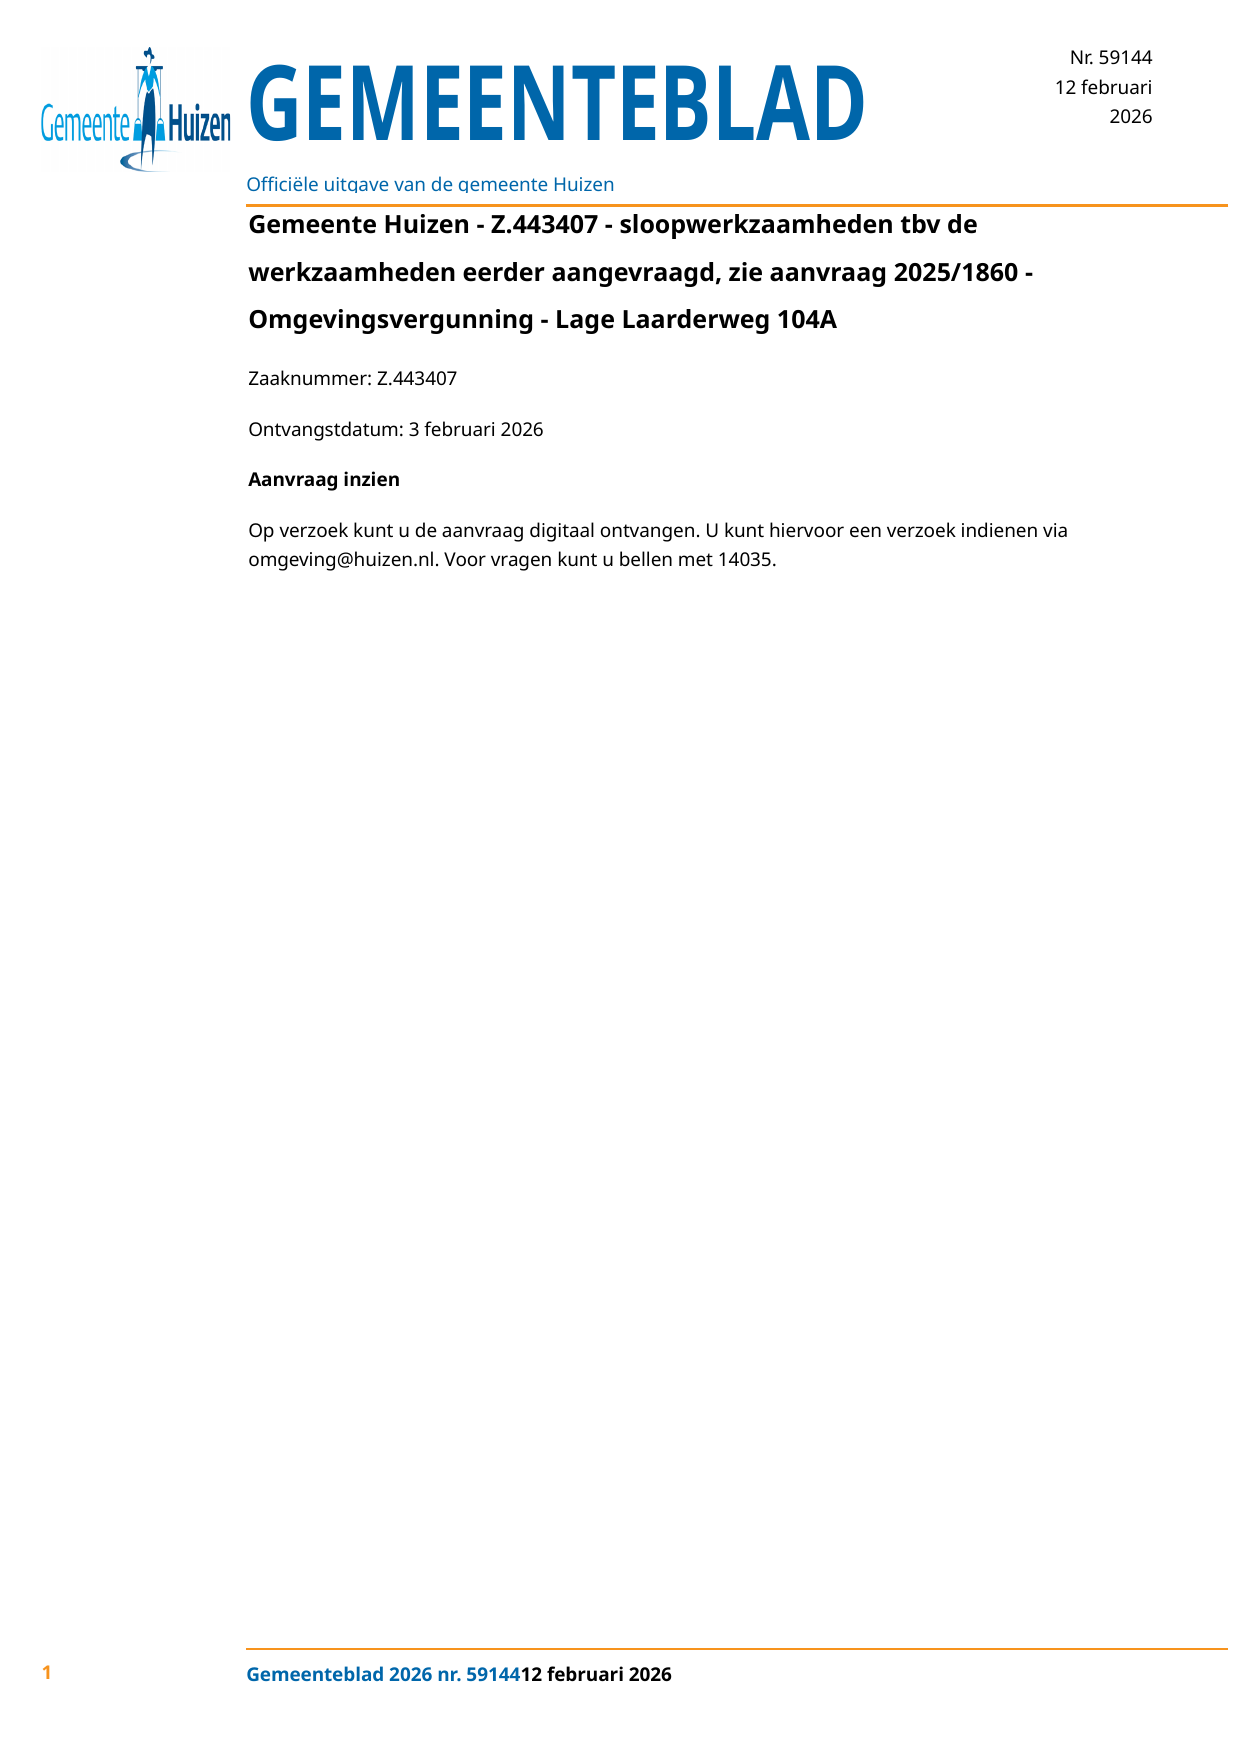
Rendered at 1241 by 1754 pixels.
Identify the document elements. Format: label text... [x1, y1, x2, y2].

text Zaaknummer: Z.443407 [248, 366, 1152, 391]
text Op verzoek kunt u de aanvraag digitaal ontvangen. U kunt hiervoor een verzoek indienen via omgeving@huizen.nl. Voor vragen kunt u bellen met 14035. [248, 517, 1152, 572]
picture [41, 47, 231, 172]
text Gemeente Huizen - Z.443407 - sloopwerkzaamheden tbv de werkzaamheden eerder aangevraagd, zie aanvraag 2025/1860 - Omgevingsvergunning - Lage Laarderweg 104A [248, 207, 1152, 336]
text Ontvangstdatum: 3 februari 2026 [248, 416, 1152, 442]
text Aanvraag inzien [248, 466, 1152, 492]
